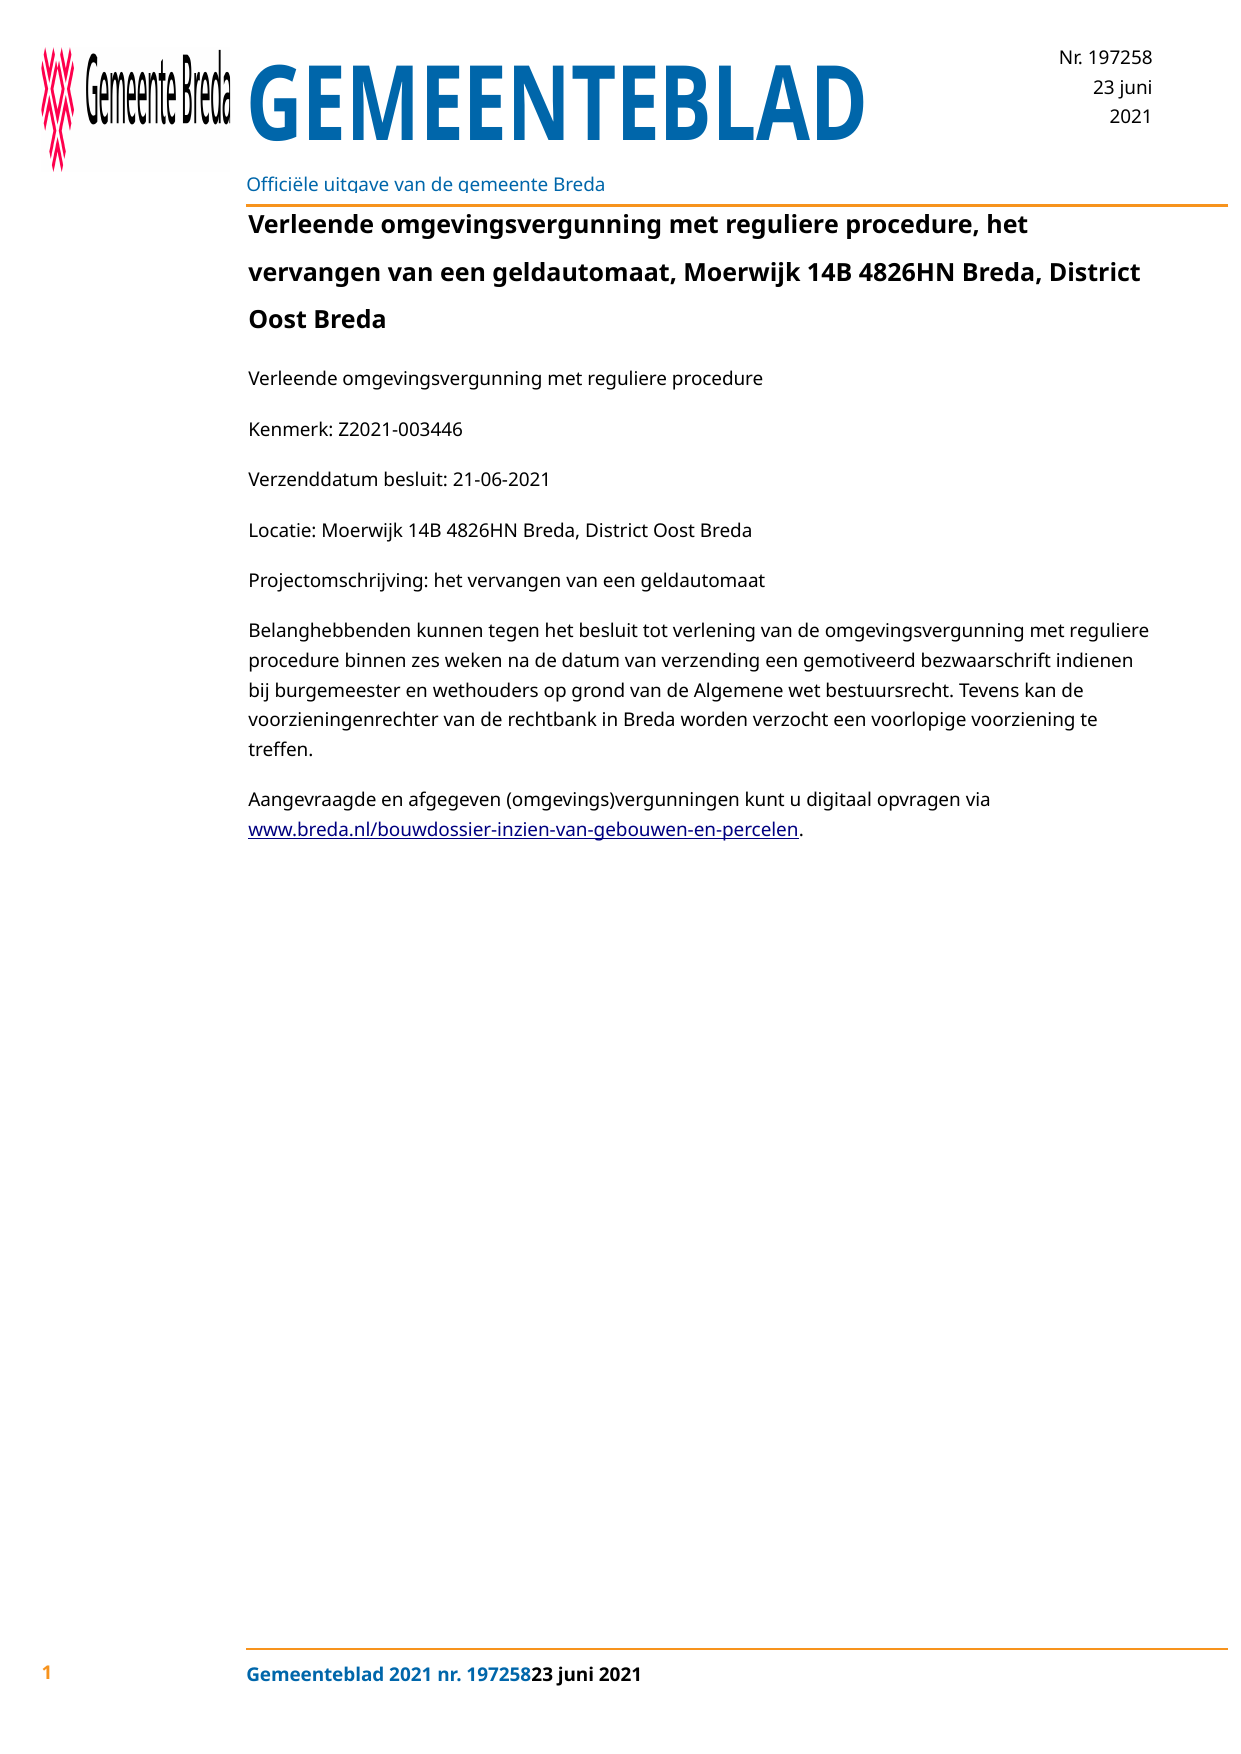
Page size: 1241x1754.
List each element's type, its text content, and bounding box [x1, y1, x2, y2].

text Verzenddatum besluit: 21-06-2021 [248, 466, 1152, 492]
text Verleende omgevingsvergunning met reguliere procedure [248, 366, 1152, 391]
text Belanghebbenden kunnen tegen het besluit tot verlening van de omgevingsvergunning met reguliere procedure binnen zes weken na de datum van verzending een gemotiveerd bezwaarschrift indienen bij burgemeester en wethouders op grond van de Algemene wet bestuursrecht. Tevens kan de voorzieningenrechter van de rechtbank in Breda worden verzocht een voorlopige voorziening te treffen. [248, 618, 1152, 762]
text Kenmerk: Z2021-003446 [248, 416, 1152, 442]
text Aangevraagde en afgegeven (omgevings)vergunningen kunt u digitaal opvragen via www.breda.nl/bouwdossier-inzien-van-gebouwen-en-percelen. [248, 786, 1152, 842]
picture [41, 47, 231, 172]
text Projectomschrijving: het vervangen van een geldautomaat [248, 567, 1152, 593]
text Locatie: Moerwijk 14B 4826HN Breda, District Oost Breda [248, 517, 1152, 542]
text Verleende omgevingsvergunning met reguliere procedure, het vervangen van een geldautomaat, Moerwijk 14B 4826HN Breda, District Oost Breda [248, 207, 1152, 336]
